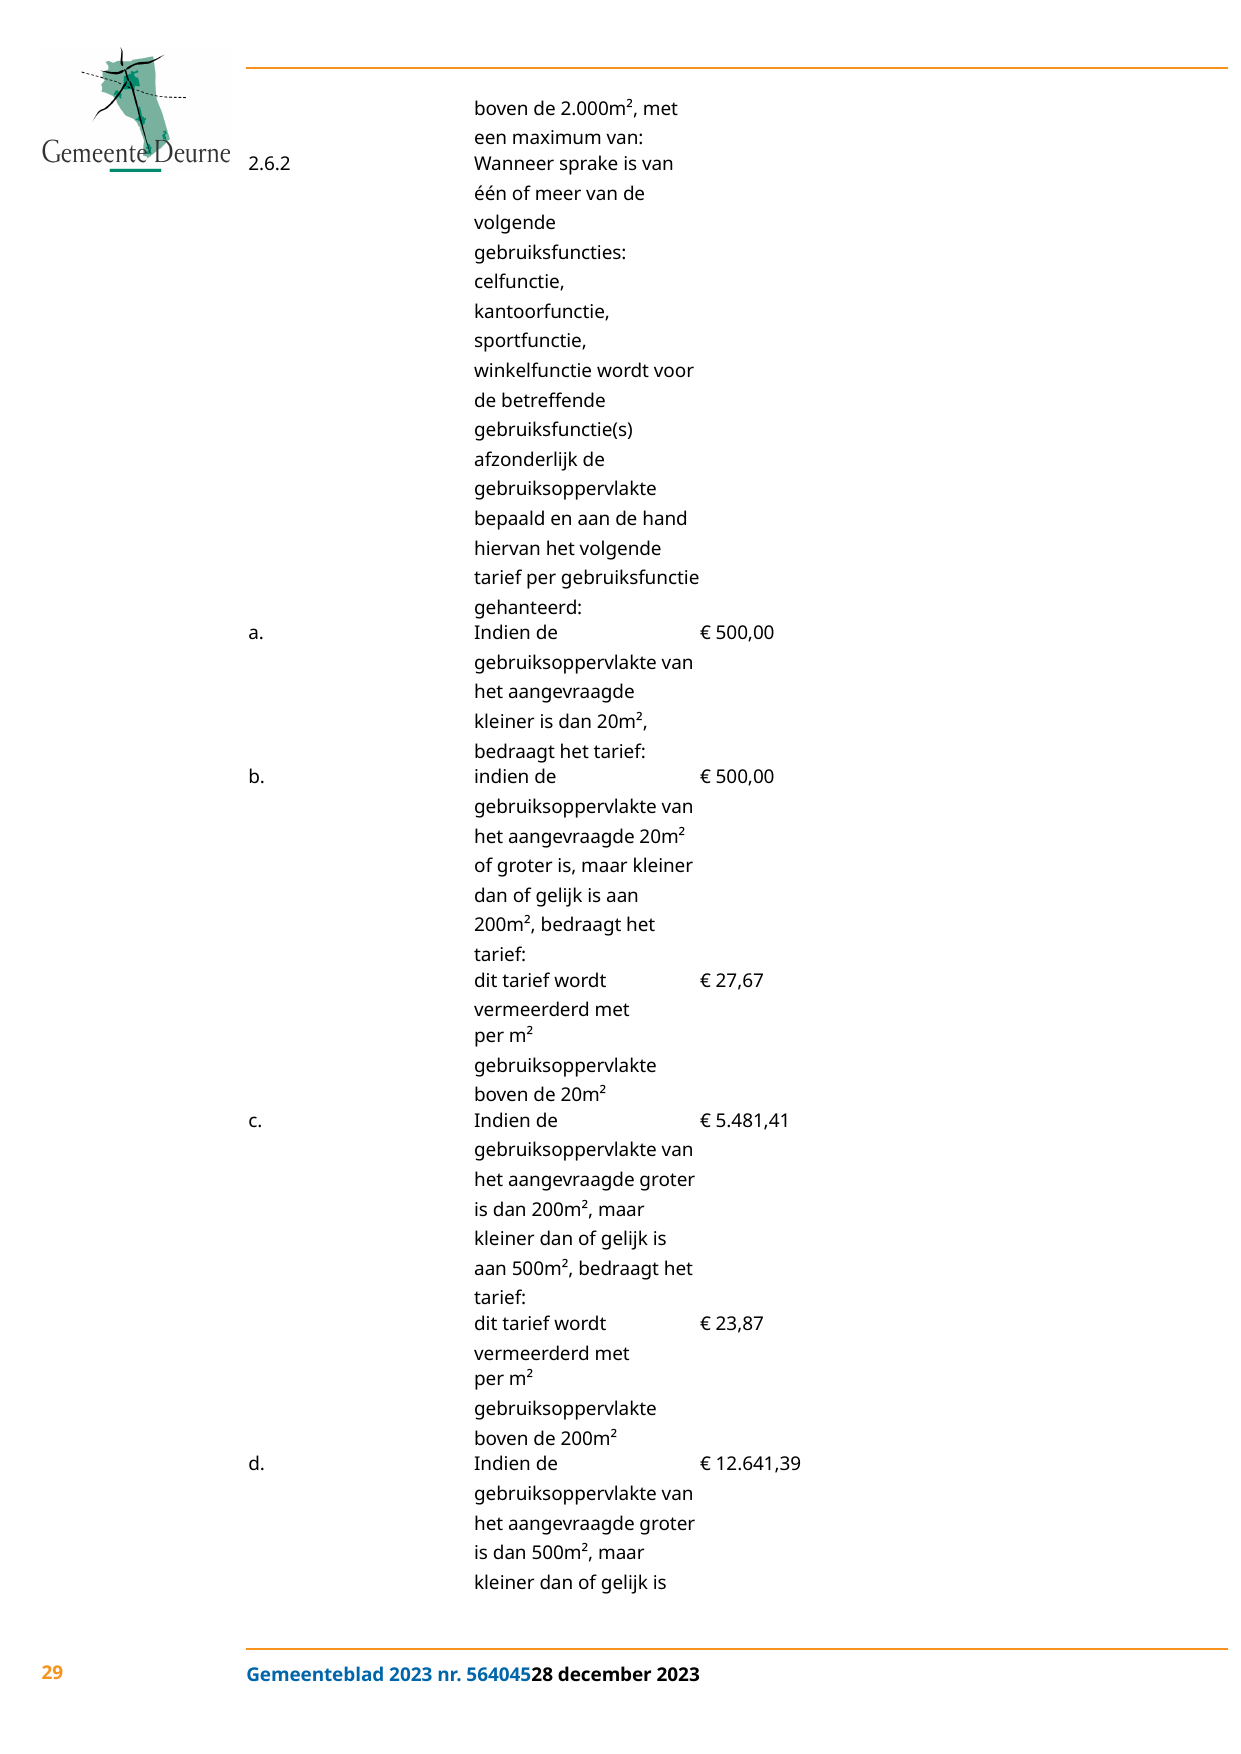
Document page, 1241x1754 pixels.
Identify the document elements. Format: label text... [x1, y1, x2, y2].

table_cell Wanneer sprake is van één of meer van de volgende gebruiksfuncties: celfunctie, kantoorfunctie, sportfunctie, winkelfunctie wordt voor de betreffende gebruiksfunctie(s) afzonderlijk de gebruiksoppervlakte bepaald en aan de hand hiervan het volgende tarief per gebruiksfunctie gehanteerd: [474, 150, 700, 619]
table_cell a. [248, 620, 474, 764]
table_cell [926, 1366, 1152, 1451]
table_cell € 500,00 [700, 764, 926, 967]
table_cell dit tarief wordt vermeerderd met [474, 1310, 700, 1366]
table_cell boven de 2.000m², met een maximum van: [474, 95, 700, 150]
table_cell [926, 1022, 1152, 1107]
table_cell 2.6.2 [248, 150, 474, 619]
table_cell [248, 967, 474, 1022]
table_cell € 27,67 [700, 967, 926, 1022]
table_cell c. [248, 1107, 474, 1310]
table_cell b. [248, 764, 474, 967]
table_cell [926, 764, 1152, 967]
table_cell € 5.481,41 [700, 1107, 926, 1310]
table_cell [926, 95, 1152, 150]
table_cell dit tarief wordt vermeerderd met [474, 967, 700, 1022]
table_cell [926, 967, 1152, 1022]
table_cell [926, 1107, 1152, 1310]
table_cell [248, 95, 474, 150]
table_cell Indien de gebruiksoppervlakte van het aangevraagde kleiner is dan 20m², bedraagt het tarief: [474, 620, 700, 764]
table_cell [700, 95, 926, 150]
table_cell Indien de gebruiksoppervlakte van het aangevraagde groter is dan 200m², maar kleiner dan of gelijk is aan 500m², bedraagt het tarief: [474, 1107, 700, 1310]
table_cell Indien de gebruiksoppervlakte van het aangevraagde groter is dan 500m², maar kleiner dan of gelijk is [474, 1451, 700, 1594]
picture [41, 47, 231, 172]
table_cell € 23,87 [700, 1310, 926, 1366]
table_cell € 12.641,39 [700, 1451, 926, 1594]
table_cell [248, 1022, 474, 1107]
table_cell [700, 150, 926, 619]
table_cell [926, 1451, 1152, 1594]
table_cell d. [248, 1451, 474, 1594]
table_cell [926, 620, 1152, 764]
table_cell € 500,00 [700, 620, 926, 764]
table_cell [700, 1366, 926, 1451]
table_cell [248, 1366, 474, 1451]
table_cell [926, 1310, 1152, 1366]
table_cell per m² gebruiksoppervlakte boven de 20m² [474, 1022, 700, 1107]
table_cell per m² gebruiksoppervlakte boven de 200m² [474, 1366, 700, 1451]
table_cell [700, 1022, 926, 1107]
table_cell indien de gebruiksoppervlakte van het aangevraagde 20m² of groter is, maar kleiner dan of gelijk is aan 200m², bedraagt het tarief: [474, 764, 700, 967]
table_cell [248, 1310, 474, 1366]
table_cell [926, 150, 1152, 619]
